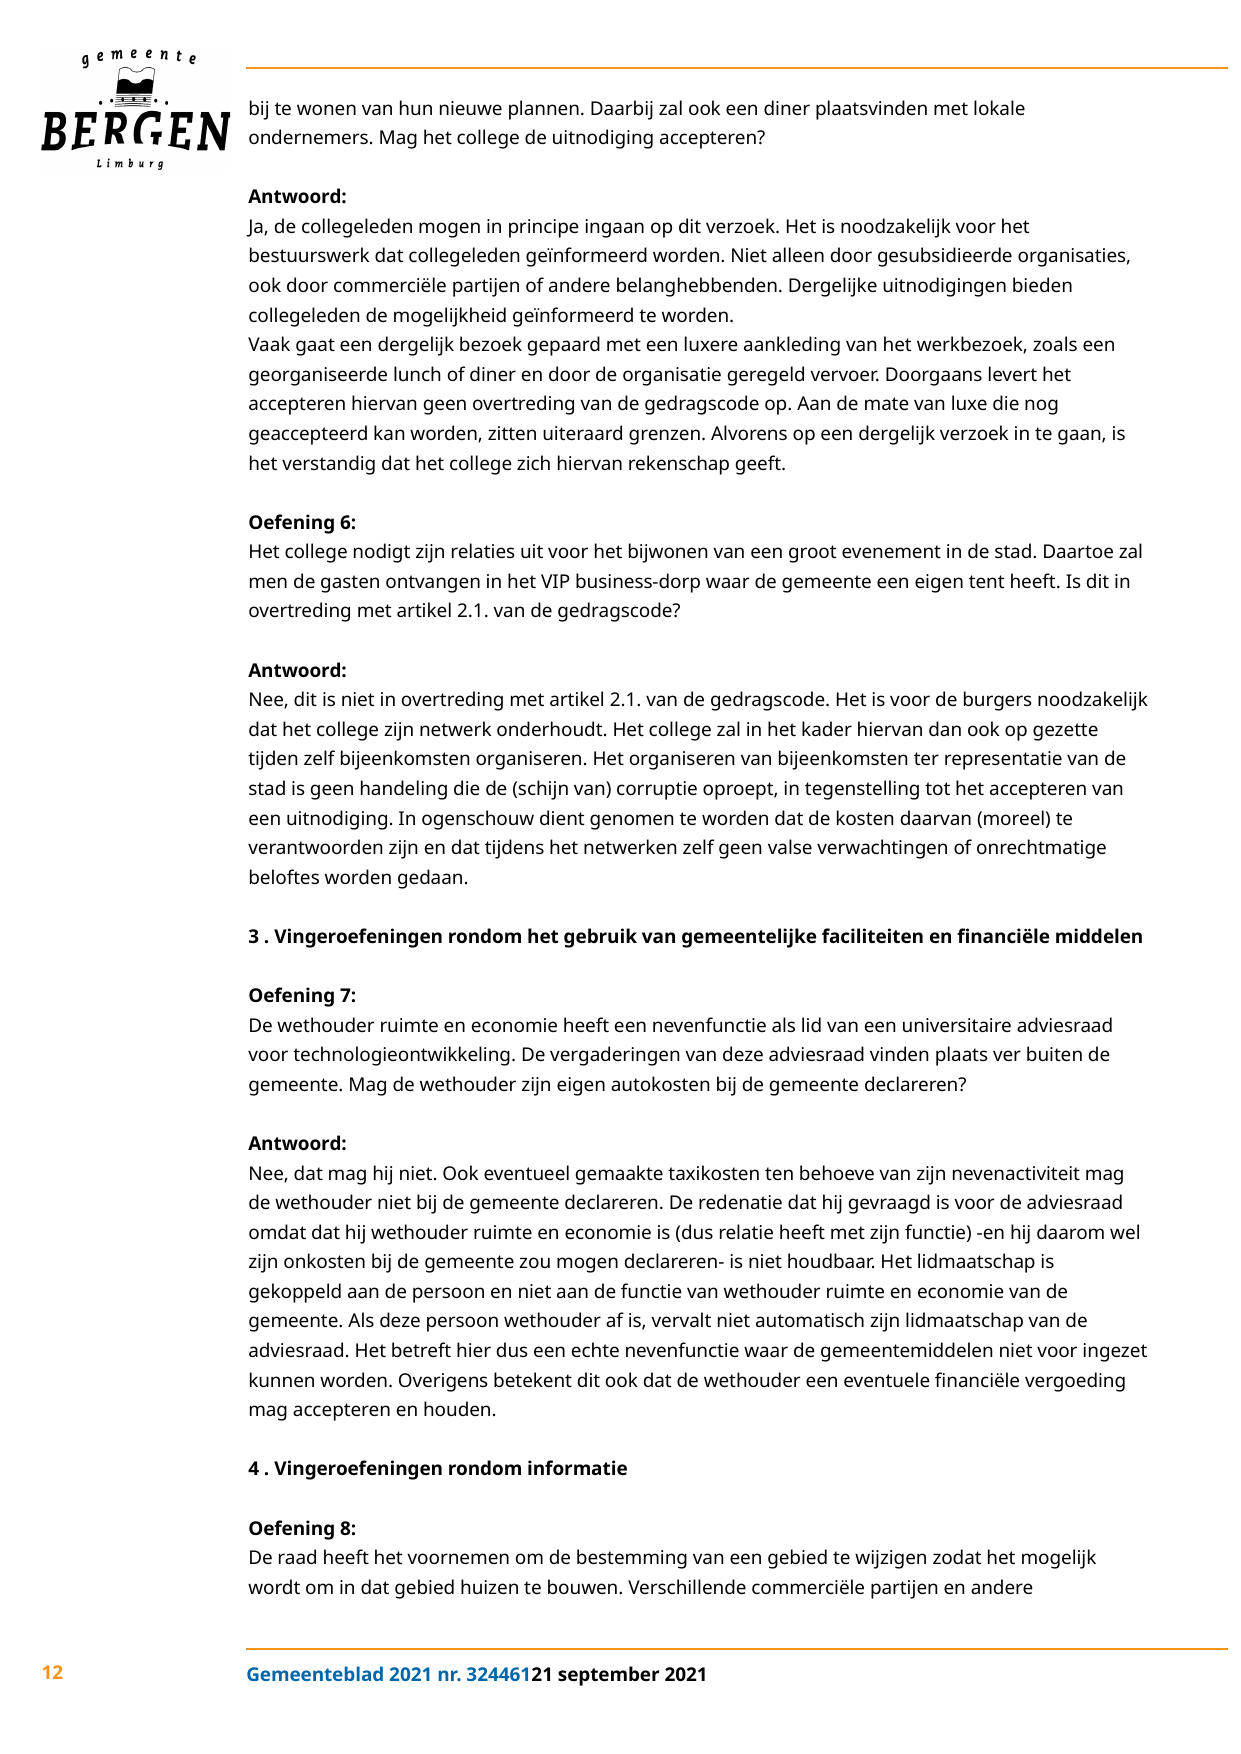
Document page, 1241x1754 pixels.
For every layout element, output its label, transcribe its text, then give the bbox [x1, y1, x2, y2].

text 4 . Vingeroefeningen rondom informatie [248, 1456, 1152, 1481]
text De raad heeft het voornemen om de bestemming van een gebied te wijzigen zodat het mogelijk wordt om in dat gebied huizen te bouwen. Verschillende commerciële partijen en andere [248, 1544, 1152, 1600]
text Antwoord: [248, 657, 1152, 683]
text 3 . Vingeroefeningen rondom het gebruik van gemeentelijke faciliteiten en financiële middelen [248, 923, 1152, 949]
text De wethouder ruimte en economie heeft een nevenfunctie als lid van een universitaire adviesraad voor technologieontwikkeling. De vergaderingen van deze adviesraad vinden plaats ver buiten de gemeente. Mag de wethouder zijn eigen autokosten bij de gemeente declareren? [248, 1012, 1152, 1097]
text Nee, dat mag hij niet. Ook eventueel gemaakte taxikosten ten behoeve van zijn nevenactiviteit mag de wethouder niet bij de gemeente declareren. De redenatie dat hij gevraagd is voor de adviesraad omdat dat hij wethouder ruimte en economie is (dus relatie heeft met zijn functie) -en hij daarom wel zijn onkosten bij de gemeente zou mogen declareren- is niet houdbaar. Het lidmaatschap is gekoppeld aan de persoon en niet aan de functie van wethouder ruimte en economie van de gemeente. Als deze persoon wethouder af is, vervalt niet automatisch zijn lidmaatschap van de adviesraad. Het betreft hier dus een echte nevenfunctie waar de gemeentemiddelen niet voor ingezet kunnen worden. Overigens betekent dit ook dat de wethouder een eventuele financiële vergoeding mag accepteren en houden. [248, 1160, 1152, 1422]
text Antwoord: [248, 1130, 1152, 1156]
text Het college nodigt zijn relaties uit voor het bijwonen van een groot evenement in de stad. Daartoe zal men de gasten ontvangen in het VIP business-dorp waar de gemeente een eigen tent heeft. Is dit in overtreding met artikel 2.1. van de gedragscode? [248, 538, 1152, 623]
text Oefening 6: [248, 509, 1152, 535]
text Nee, dit is niet in overtreding met artikel 2.1. van de gedragscode. Het is voor de burgers noodzakelijk dat het college zijn netwerk onderhoudt. Het college zal in het kader hiervan dan ook op gezette tijden zelf bijeenkomsten organiseren. Het organiseren van bijeenkomsten ter representatie van de stad is geen handeling die de (schijn van) corruptie oproept, in tegenstelling tot het accepteren van een uitnodiging. In ogenschouw dient genomen te worden dat de kosten daarvan (moreel) te verantwoorden zijn en dat tijdens het netwerken zelf geen valse verwachtingen of onrechtmatige beloftes worden gedaan. [248, 686, 1152, 890]
text Vaak gaat een dergelijk bezoek gepaard met een luxere aankleding van het werkbezoek, zoals een georganiseerde lunch of diner en door de organisatie geregeld vervoer. Doorgaans levert het accepteren hiervan geen overtreding van de gedragscode op. Aan de mate van luxe die nog geaccepteerd kan worden, zitten uiteraard grenzen. Alvorens op een dergelijk verzoek in te gaan, is het verstandig dat het college zich hiervan rekenschap geeft. [248, 331, 1152, 476]
text Oefening 7: [248, 982, 1152, 1008]
picture [41, 47, 231, 172]
text Antwoord: [248, 183, 1152, 209]
text bij te wonen van hun nieuwe plannen. Daarbij zal ook een diner plaatsvinden met lokale ondernemers. Mag het college de uitnodiging accepteren? [248, 95, 1152, 150]
text Oefening 8: [248, 1515, 1152, 1541]
text Ja, de collegeleden mogen in principe ingaan op dit verzoek. Het is noodzakelijk voor het bestuurswerk dat collegeleden geïnformeerd worden. Niet alleen door gesubsidieerde organisaties, ook door commerciële partijen of andere belanghebbenden. Dergelijke uitnodigingen bieden collegeleden de mogelijkheid geïnformeerd te worden. [248, 213, 1152, 328]
